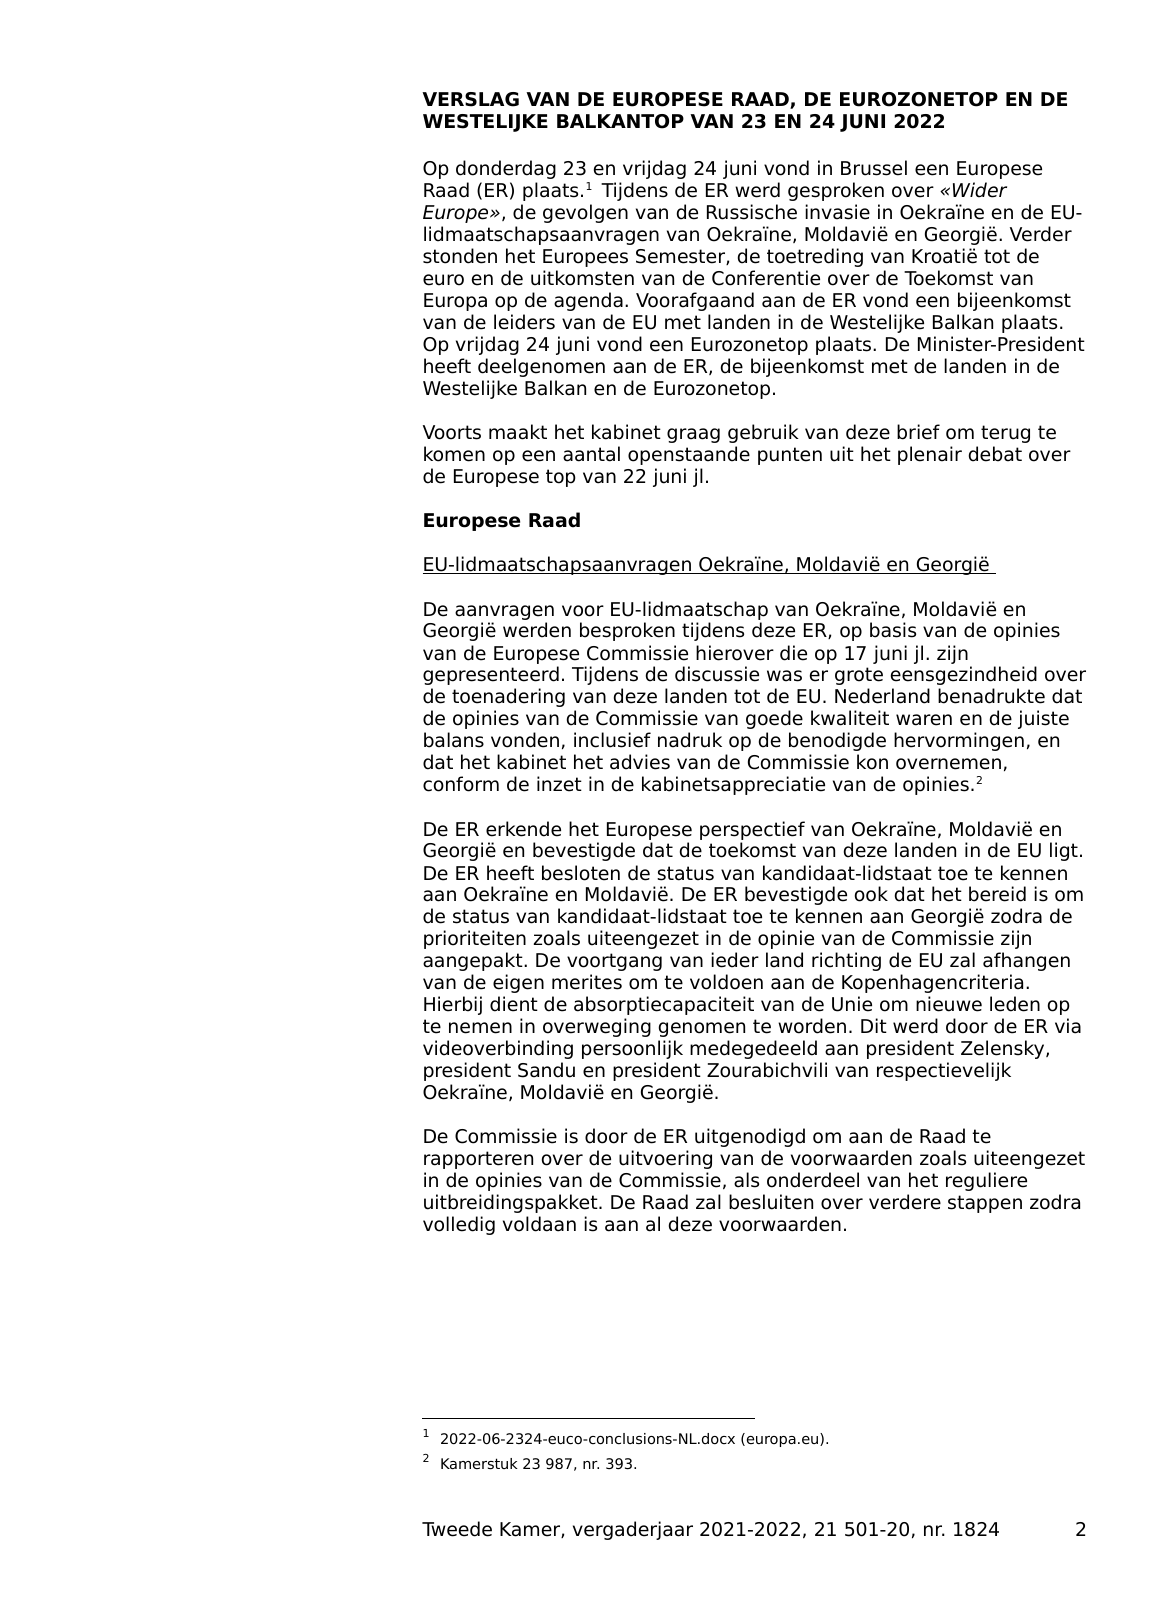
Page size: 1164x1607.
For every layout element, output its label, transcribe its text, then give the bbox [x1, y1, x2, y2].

text Kamerstuk 23 987, nr. 393. [422, 1452, 1087, 1474]
subtitle Europese Raad [422, 510, 1087, 532]
subtitle VERSLAG VAN DE EUROPESE RAAD, DE EUROZONETOP EN DE WESTELIJKE BALKANTOP VAN 23 EN 24 JUNI 2022 [422, 89, 1087, 133]
text Voorts maakt het kabinet graag gebruik van deze brief om terug te komen op een aantal openstaande punten uit het plenair debat over de Europese top van 22 juni jl. [422, 422, 1087, 488]
text De ER erkende het Europese perspectief van Oekraïne, Moldavië en Georgië en bevestigde dat de toekomst van deze landen in de EU ligt. De ER heeft besloten de status van kandidaat-lidstaat toe te kennen aan Oekraïne en Moldavië. De ER bevestigde ook dat het bereid is om de status van kandidaat-lidstaat toe te kennen aan Georgië zodra de prioriteiten zoals uiteengezet in de opinie van de Commissie zijn aangepakt. De voortgang van ieder land richting de EU zal afhangen van de eigen merites om te voldoen aan de Kopenhagencriteria. Hierbij dient de absorptiecapaciteit van de Unie om nieuwe leden op te nemen in overweging genomen te worden. Dit werd door de ER via videoverbinding persoonlijk medegedeeld aan president Zelensky, president Sandu en president Zourabichvili van respectievelijk Oekraïne, Moldavië en Georgië. [422, 818, 1087, 1104]
text 2022-06-2324-euco-conclusions-NL.docx (europa.eu). [422, 1427, 1087, 1449]
text De aanvragen voor EU-lidmaatschap van Oekraïne, Moldavië en Georgië werden besproken tijdens deze ER, op basis van de opinies van de Europese Commissie hierover die op 17 juni jl. zijn gepresenteerd. Tijdens de discussie was er grote eensgezindheid over de toenadering van deze landen tot de EU. Nederland benadrukte dat de opinies van de Commissie van goede kwaliteit waren en de juiste balans vonden, inclusief nadruk op de benodigde hervormingen, en dat het kabinet het advies van de Commissie kon overnemen, conform de inzet in de kabinetsappreciatie van de opinies. [422, 598, 1087, 796]
text De Commissie is door de ER uitgenodigd om aan de Raad te rapporteren over de uitvoering van de voorwaarden zoals uiteengezet in de opinies van de Commissie, als onderdeel van het reguliere uitbreidingspakket. De Raad zal besluiten over verdere stappen zodra volledig voldaan is aan al deze voorwaarden. [422, 1126, 1087, 1236]
subtitle EU-lidmaatschapsaanvragen Oekraïne, Moldavië en Georgië [422, 554, 1087, 576]
text Op donderdag 23 en vrijdag 24 juni vond in Brussel een Europese Raad (ER) plaats. Tijdens de ER werd gesproken over «Wider Europe», de gevolgen van de Russische invasie in Oekraïne en de EU-lidmaatschapsaanvragen van Oekraïne, Moldavië en Georgië. Verder stonden het Europees Semester, de toetreding van Kroatië tot de euro en de uitkomsten van de Conferentie over de Toekomst van Europa op de agenda. Voorafgaand aan de ER vond een bijeenkomst van de leiders van de EU met landen in de Westelijke Balkan plaats. Op vrijdag 24 juni vond een Eurozonetop plaats. De Minister-President heeft deelgenomen aan de ER, de bijeenkomst met de landen in de Westelijke Balkan en de Eurozonetop. [422, 158, 1087, 400]
